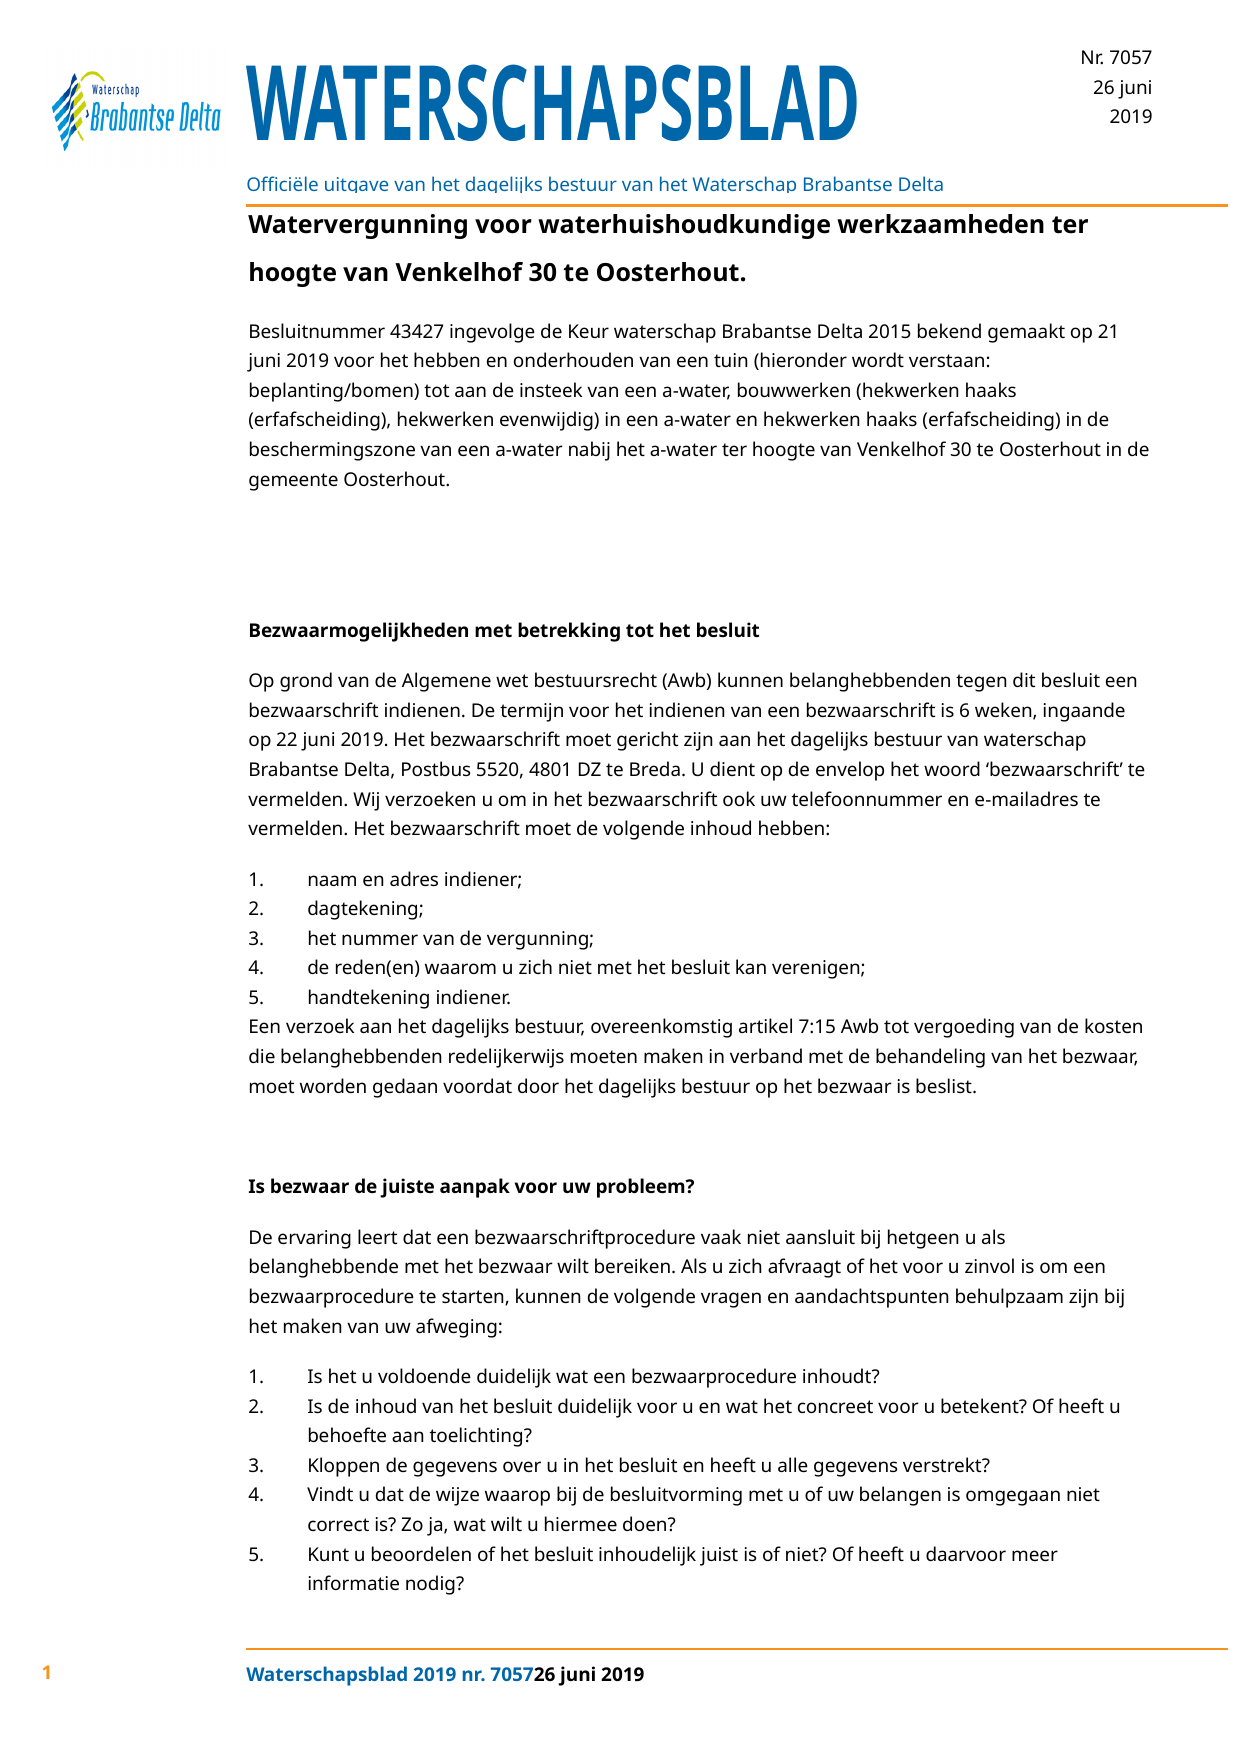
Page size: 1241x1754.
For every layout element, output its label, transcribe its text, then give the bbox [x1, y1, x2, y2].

text Is bezwaar de juiste aanpak voor uw probleem? [248, 1174, 1152, 1199]
list Kloppen de gegevens over u in het besluit en heeft u alle gegevens verstrekt? [248, 1452, 1152, 1478]
list Is het u voldoende duidelijk wat een bezwaarprocedure inhoudt? [248, 1363, 1152, 1389]
list Is de inhoud van het besluit duidelijk voor u en wat het concreet voor u betekent? Of heeft u behoefte aan toelichting? [248, 1393, 1152, 1448]
list dagtekening; [248, 895, 1152, 921]
text Watervergunning voor waterhuishoudkundige werkzaamheden ter hoogte van Venkelhof 30 te Oosterhout. [248, 207, 1152, 288]
text Bezwaarmogelijkheden met betrekking tot het besluit [248, 617, 1152, 643]
list het nummer van de vergunning; [248, 925, 1152, 951]
text Een verzoek aan het dagelijks bestuur, overeenkomstig artikel 7:15 Awb tot vergoeding van de kosten die belanghebbenden redelijkerwijs moeten maken in verband met de behandeling van het bezwaar, moet worden gedaan voordat door het dagelijks bestuur op het bezwaar is beslist. [248, 1014, 1152, 1099]
text Besluitnummer 43427 ingevolge de Keur waterschap Brabantse Delta 2015 bekend gemaakt op 21 juni 2019 voor het hebben en onderhouden van een tuin (hieronder wordt verstaan: beplanting/bomen) tot aan de insteek van een a-water, bouwwerken (hekwerken haaks (erfafscheiding), hekwerken evenwijdig) in een a-water en hekwerken haaks (erfafscheiding) in de beschermingszone van een a-water nabij het a-water ter hoogte van Venkelhof 30 te Oosterhout in de gemeente Oosterhout. [248, 318, 1152, 492]
list Vindt u dat de wijze waarop bij de besluitvorming met u of uw belangen is omgegaan niet correct is? Zo ja, wat wilt u hiermee doen? [248, 1482, 1152, 1537]
text De ervaring leert dat een bezwaarschriftprocedure vaak niet aansluit bij hetgeen u als belanghebbende met het bezwaar wilt bereiken. Als u zich afvraagt of het voor u zinvol is om een bezwaarprocedure te starten, kunnen de volgende vragen en aandachtspunten behulpzaam zijn bij het maken van uw afweging: [248, 1224, 1152, 1339]
picture [41, 47, 231, 172]
list handtekening indiener. [248, 984, 1152, 1010]
text Op grond van de Algemene wet bestuursrecht (Awb) kunnen belanghebbenden tegen dit besluit een bezwaarschrift indienen. De termijn voor het indienen van een bezwaarschrift is 6 weken, ingaande op 22 juni 2019. Het bezwaarschrift moet gericht zijn aan het dagelijks bestuur van waterschap Brabantse Delta, Postbus 5520, 4801 DZ te Breda. U dient op de envelop het woord ‘bezwaarschrift’ te vermelden. Wij verzoeken u om in het bezwaarschrift ook uw telefoonnummer en e‑mailadres te vermelden. Het bezwaarschrift moet de volgende inhoud hebben: [248, 667, 1152, 841]
list naam en adres indiener; [248, 866, 1152, 892]
list de reden(en) waarom u zich niet met het besluit kan verenigen; [248, 954, 1152, 980]
list Kunt u beoordelen of het besluit inhoudelijk juist is of niet? Of heeft u daarvoor meer informatie nodig? [248, 1541, 1152, 1596]
